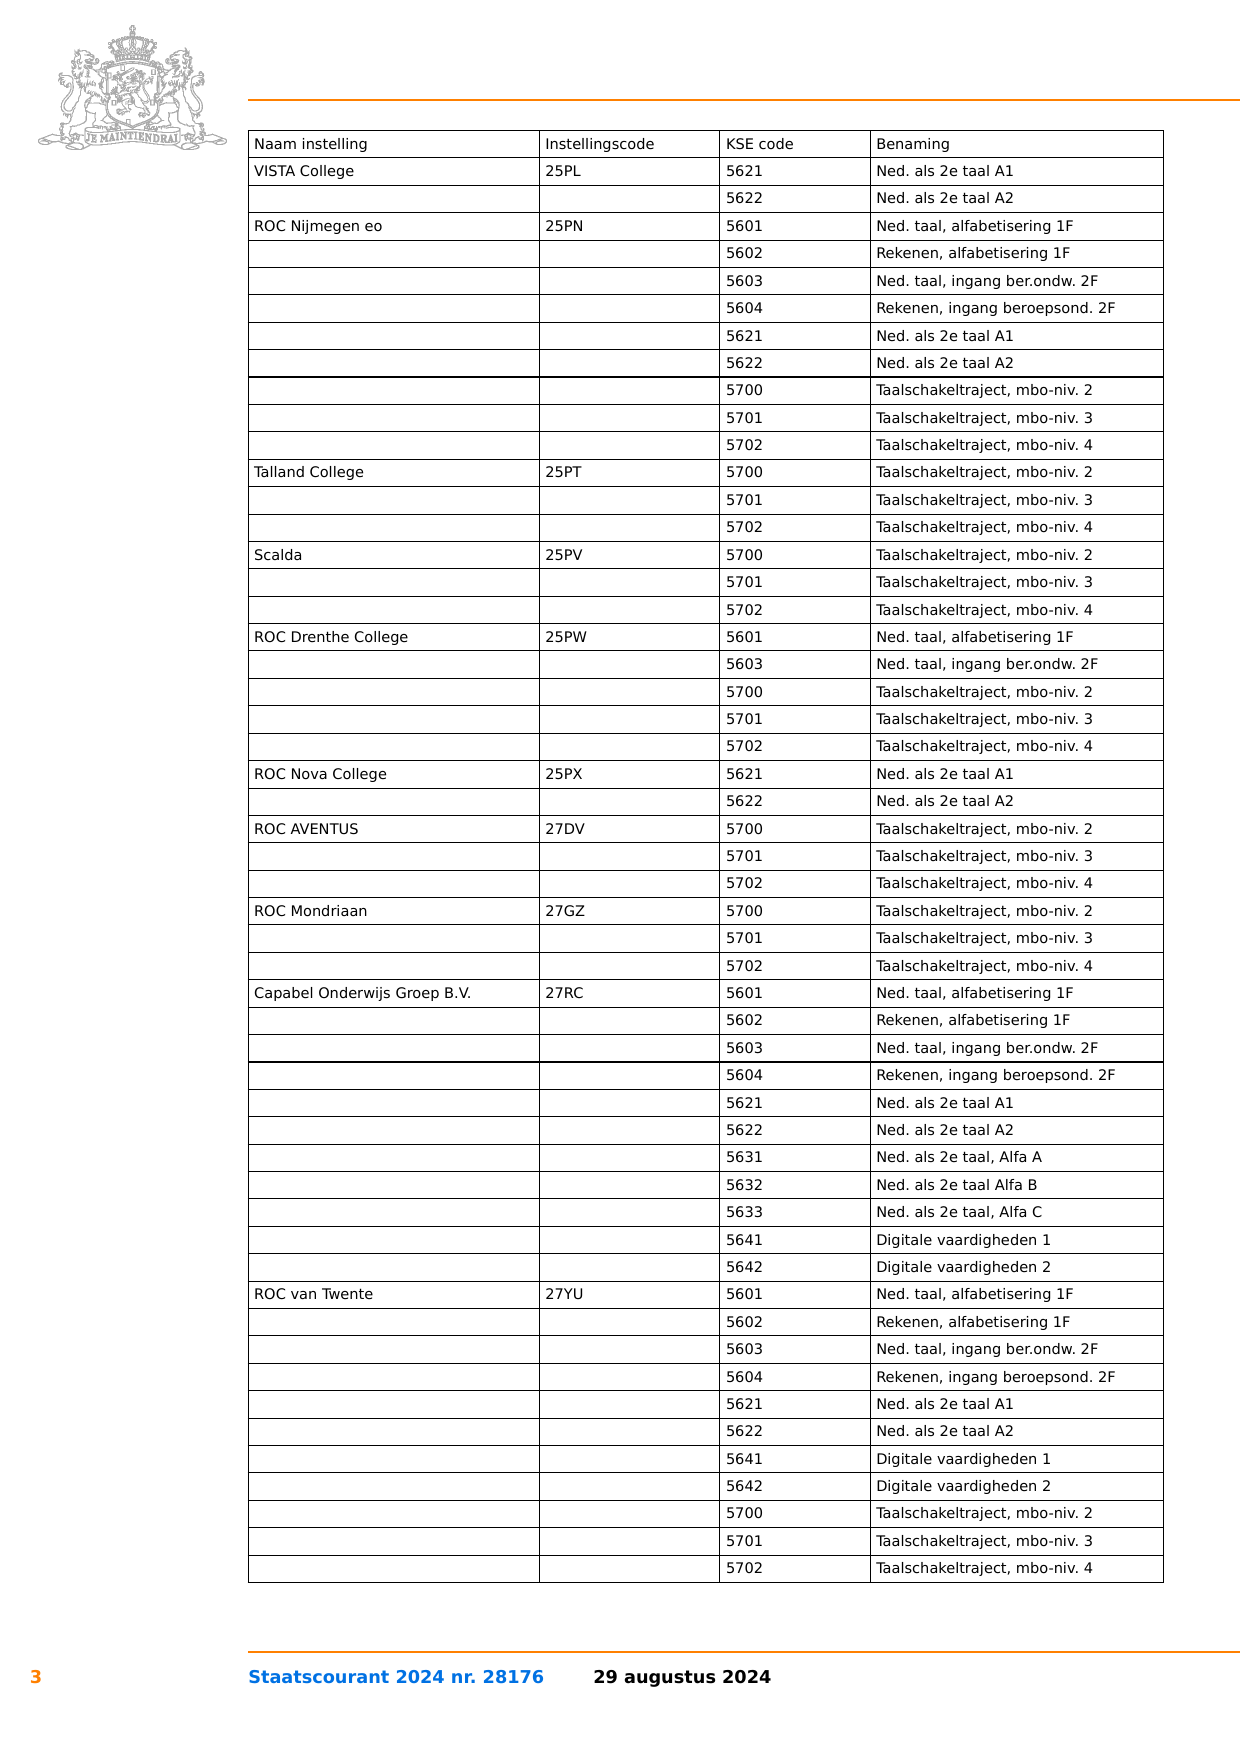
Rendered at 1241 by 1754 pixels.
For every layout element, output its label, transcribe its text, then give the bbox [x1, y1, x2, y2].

table_cell Taalschakeltraject, mbo-niv. 2 [871, 898, 1163, 924]
table_cell [249, 432, 539, 459]
table_cell Ned. als 2e taal, Alfa A [871, 1145, 1163, 1171]
table_cell 5604 [720, 295, 870, 322]
table_cell Ned. als 2e taal A2 [871, 1117, 1163, 1143]
table_cell 25PL [540, 158, 719, 185]
table_cell [249, 1063, 539, 1089]
table_cell 5641 [720, 1227, 870, 1253]
table_cell [540, 1336, 719, 1363]
table_cell [249, 1309, 539, 1335]
table_cell [249, 1117, 539, 1143]
table_cell [540, 1473, 719, 1500]
table_cell Taalschakeltraject, mbo-niv. 4 [871, 734, 1163, 760]
table_cell [540, 268, 719, 294]
table_cell [249, 1035, 539, 1061]
table_cell Ned. als 2e taal A1 [871, 1391, 1163, 1417]
table_cell 5622 [720, 1117, 870, 1143]
table_cell 5601 [720, 1282, 870, 1308]
table_cell 25PW [540, 624, 719, 650]
table_cell [249, 1008, 539, 1034]
table_cell [249, 1172, 539, 1198]
table_cell Ned. taal, ingang ber.ondw. 2F [871, 268, 1163, 294]
table_cell [249, 405, 539, 431]
table_cell 5700 [720, 542, 870, 568]
table_cell [540, 405, 719, 431]
table_cell ROC Nova College [249, 761, 539, 787]
table_cell Ned. taal, alfabetisering 1F [871, 1282, 1163, 1308]
table_cell VISTA College [249, 158, 539, 185]
table_cell ROC AVENTUS [249, 816, 539, 842]
table_cell [540, 706, 719, 733]
table_cell 5621 [720, 1090, 870, 1116]
table_cell [249, 1227, 539, 1253]
table_cell [540, 1528, 719, 1554]
table_cell [249, 679, 539, 705]
table_cell 5621 [720, 323, 870, 349]
table_header Naam instelling [249, 131, 539, 157]
table_cell 25PN [540, 213, 719, 239]
table_cell 5603 [720, 1035, 870, 1061]
table_cell [249, 268, 539, 294]
table_cell 5701 [720, 487, 870, 513]
table_cell 25PV [540, 542, 719, 568]
table_cell [540, 925, 719, 952]
picture [38, 25, 227, 150]
table_cell [540, 1227, 719, 1253]
table_cell 5621 [720, 761, 870, 787]
table_cell 5702 [720, 871, 870, 897]
table_cell [249, 734, 539, 760]
table_cell 5604 [720, 1364, 870, 1390]
table_cell 5633 [720, 1199, 870, 1226]
table_cell Taalschakeltraject, mbo-niv. 2 [871, 378, 1163, 404]
table_cell [540, 1501, 719, 1527]
table_cell Digitale vaardigheden 2 [871, 1254, 1163, 1281]
table_cell [540, 186, 719, 212]
table_cell [540, 953, 719, 979]
table_cell Ned. als 2e taal A2 [871, 1419, 1163, 1445]
table_cell 25PT [540, 460, 719, 486]
table_cell 5702 [720, 1556, 870, 1582]
table_cell 5701 [720, 1528, 870, 1554]
table_cell [249, 1199, 539, 1226]
table_cell 27DV [540, 816, 719, 842]
table_cell Ned. als 2e taal, Alfa C [871, 1199, 1163, 1226]
table_cell [249, 241, 539, 267]
table_cell [540, 1391, 719, 1417]
table_cell [249, 706, 539, 733]
table_cell 5604 [720, 1063, 870, 1089]
table_cell [249, 1556, 539, 1582]
table_cell 5602 [720, 241, 870, 267]
table_cell ROC Nijmegen eo [249, 213, 539, 239]
table_cell Taalschakeltraject, mbo-niv. 3 [871, 925, 1163, 952]
table_cell ROC Drenthe College [249, 624, 539, 650]
table_cell Ned. als 2e taal A2 [871, 789, 1163, 815]
table_cell Taalschakeltraject, mbo-niv. 2 [871, 1501, 1163, 1527]
table_cell 5702 [720, 734, 870, 760]
table_cell 27YU [540, 1282, 719, 1308]
table_cell Digitale vaardigheden 1 [871, 1446, 1163, 1472]
table_cell 5700 [720, 679, 870, 705]
table_cell 5641 [720, 1446, 870, 1472]
table_cell 5700 [720, 1501, 870, 1527]
table_cell 5701 [720, 706, 870, 733]
table_cell Taalschakeltraject, mbo-niv. 2 [871, 542, 1163, 568]
table_cell Taalschakeltraject, mbo-niv. 2 [871, 679, 1163, 705]
table_cell Digitale vaardigheden 1 [871, 1227, 1163, 1253]
table_cell [540, 569, 719, 596]
table_cell [249, 597, 539, 623]
table_cell Digitale vaardigheden 2 [871, 1473, 1163, 1500]
table_cell [540, 323, 719, 349]
table_cell [249, 1090, 539, 1116]
table_cell Taalschakeltraject, mbo-niv. 3 [871, 569, 1163, 596]
table_cell [540, 1008, 719, 1034]
table_cell [249, 186, 539, 212]
table_cell 27RC [540, 980, 719, 1007]
table_cell Ned. taal, alfabetisering 1F [871, 980, 1163, 1007]
table_cell [249, 1364, 539, 1390]
table_cell 5702 [720, 432, 870, 459]
table_cell Taalschakeltraject, mbo-niv. 3 [871, 405, 1163, 431]
table_cell 5701 [720, 843, 870, 869]
table_cell 5621 [720, 158, 870, 185]
table_cell [249, 487, 539, 513]
table_cell Ned. als 2e taal A2 [871, 186, 1163, 212]
table_cell [540, 651, 719, 678]
table_cell 5701 [720, 925, 870, 952]
table_cell [540, 1090, 719, 1116]
table_cell 5622 [720, 350, 870, 376]
table_cell 5603 [720, 268, 870, 294]
table_cell Taalschakeltraject, mbo-niv. 4 [871, 871, 1163, 897]
table_cell Ned. taal, ingang ber.ondw. 2F [871, 1336, 1163, 1363]
table_cell [540, 487, 719, 513]
table_cell Capabel Onderwijs Groep B.V. [249, 980, 539, 1007]
table_cell [249, 1446, 539, 1472]
table_cell [540, 1199, 719, 1226]
table_cell 5603 [720, 651, 870, 678]
table_cell Rekenen, alfabetisering 1F [871, 1008, 1163, 1034]
table_cell 5602 [720, 1309, 870, 1335]
table_cell Taalschakeltraject, mbo-niv. 2 [871, 460, 1163, 486]
table_cell ROC van Twente [249, 1282, 539, 1308]
table_cell 5642 [720, 1473, 870, 1500]
table_cell [540, 1419, 719, 1445]
table_cell [540, 241, 719, 267]
table_cell Taalschakeltraject, mbo-niv. 4 [871, 1556, 1163, 1582]
table_cell [249, 515, 539, 541]
table_cell 5700 [720, 378, 870, 404]
table_cell Rekenen, alfabetisering 1F [871, 1309, 1163, 1335]
table_cell Taalschakeltraject, mbo-niv. 3 [871, 843, 1163, 869]
table_header KSE code [720, 131, 870, 157]
table_cell Taalschakeltraject, mbo-niv. 4 [871, 432, 1163, 459]
table_cell Ned. taal, ingang ber.ondw. 2F [871, 651, 1163, 678]
table_cell [249, 1501, 539, 1527]
table_cell Taalschakeltraject, mbo-niv. 2 [871, 816, 1163, 842]
table_header Instellingscode [540, 131, 719, 157]
table_cell Ned. taal, ingang ber.ondw. 2F [871, 1035, 1163, 1061]
table_cell [540, 350, 719, 376]
table_cell [249, 843, 539, 869]
table_cell 5602 [720, 1008, 870, 1034]
table_cell [249, 1419, 539, 1445]
table_cell [540, 1117, 719, 1143]
table_cell [249, 925, 539, 952]
table_cell Taalschakeltraject, mbo-niv. 4 [871, 515, 1163, 541]
table_cell 5642 [720, 1254, 870, 1281]
table_cell [540, 295, 719, 322]
table_cell Ned. als 2e taal Alfa B [871, 1172, 1163, 1198]
table_cell [249, 1473, 539, 1500]
table_cell 5601 [720, 624, 870, 650]
table_cell Scalda [249, 542, 539, 568]
table_cell 5601 [720, 980, 870, 1007]
table_cell [249, 1336, 539, 1363]
table_cell 25PX [540, 761, 719, 787]
table_cell 5701 [720, 405, 870, 431]
table_cell [540, 1063, 719, 1089]
table_cell 5631 [720, 1145, 870, 1171]
table_cell 5622 [720, 186, 870, 212]
table_cell [249, 953, 539, 979]
table_cell Taalschakeltraject, mbo-niv. 4 [871, 953, 1163, 979]
table_cell [540, 679, 719, 705]
table_cell [249, 569, 539, 596]
table_cell [540, 378, 719, 404]
table_cell 5603 [720, 1336, 870, 1363]
table_cell 5700 [720, 816, 870, 842]
table_cell [249, 1254, 539, 1281]
table_cell [540, 1364, 719, 1390]
table_cell [540, 1254, 719, 1281]
table_cell Rekenen, ingang beroepsond. 2F [871, 1364, 1163, 1390]
table_cell 5702 [720, 515, 870, 541]
table_cell 5601 [720, 213, 870, 239]
table_cell 27GZ [540, 898, 719, 924]
table_cell Rekenen, alfabetisering 1F [871, 241, 1163, 267]
table_cell Talland College [249, 460, 539, 486]
table_cell [249, 1528, 539, 1554]
table_cell [540, 1035, 719, 1061]
table_cell 5702 [720, 953, 870, 979]
table_cell [540, 789, 719, 815]
table_cell ROC Mondriaan [249, 898, 539, 924]
table_cell [540, 871, 719, 897]
table_cell [249, 651, 539, 678]
table_cell 5632 [720, 1172, 870, 1198]
table_cell [249, 789, 539, 815]
table_cell Ned. taal, alfabetisering 1F [871, 213, 1163, 239]
table_cell 5621 [720, 1391, 870, 1417]
table_cell [540, 1556, 719, 1582]
table_cell 5700 [720, 898, 870, 924]
table_cell 5702 [720, 597, 870, 623]
table_cell Taalschakeltraject, mbo-niv. 3 [871, 487, 1163, 513]
table_cell [249, 295, 539, 322]
table_cell [249, 871, 539, 897]
table_cell Ned. als 2e taal A1 [871, 158, 1163, 185]
table_cell 5701 [720, 569, 870, 596]
table_cell [540, 432, 719, 459]
table_cell Ned. als 2e taal A2 [871, 350, 1163, 376]
table_cell 5700 [720, 460, 870, 486]
table_cell 5622 [720, 1419, 870, 1445]
table_cell [249, 1145, 539, 1171]
table_cell Ned. taal, alfabetisering 1F [871, 624, 1163, 650]
table_cell Ned. als 2e taal A1 [871, 761, 1163, 787]
table_cell [540, 1309, 719, 1335]
table_cell 5622 [720, 789, 870, 815]
table_cell [540, 1446, 719, 1472]
table_cell [249, 1391, 539, 1417]
table_cell [540, 734, 719, 760]
table_cell [540, 515, 719, 541]
table_cell Taalschakeltraject, mbo-niv. 3 [871, 706, 1163, 733]
table_cell [540, 1145, 719, 1171]
table_cell Ned. als 2e taal A1 [871, 323, 1163, 349]
table_cell Ned. als 2e taal A1 [871, 1090, 1163, 1116]
table_cell [249, 378, 539, 404]
table_header Benaming [871, 131, 1163, 157]
table_cell Rekenen, ingang beroepsond. 2F [871, 295, 1163, 322]
table_cell Rekenen, ingang beroepsond. 2F [871, 1063, 1163, 1089]
table_cell [540, 1172, 719, 1198]
table_cell Taalschakeltraject, mbo-niv. 4 [871, 597, 1163, 623]
table_cell [249, 350, 539, 376]
table_cell [540, 843, 719, 869]
table_cell [249, 323, 539, 349]
table_cell Taalschakeltraject, mbo-niv. 3 [871, 1528, 1163, 1554]
table_cell [540, 597, 719, 623]
